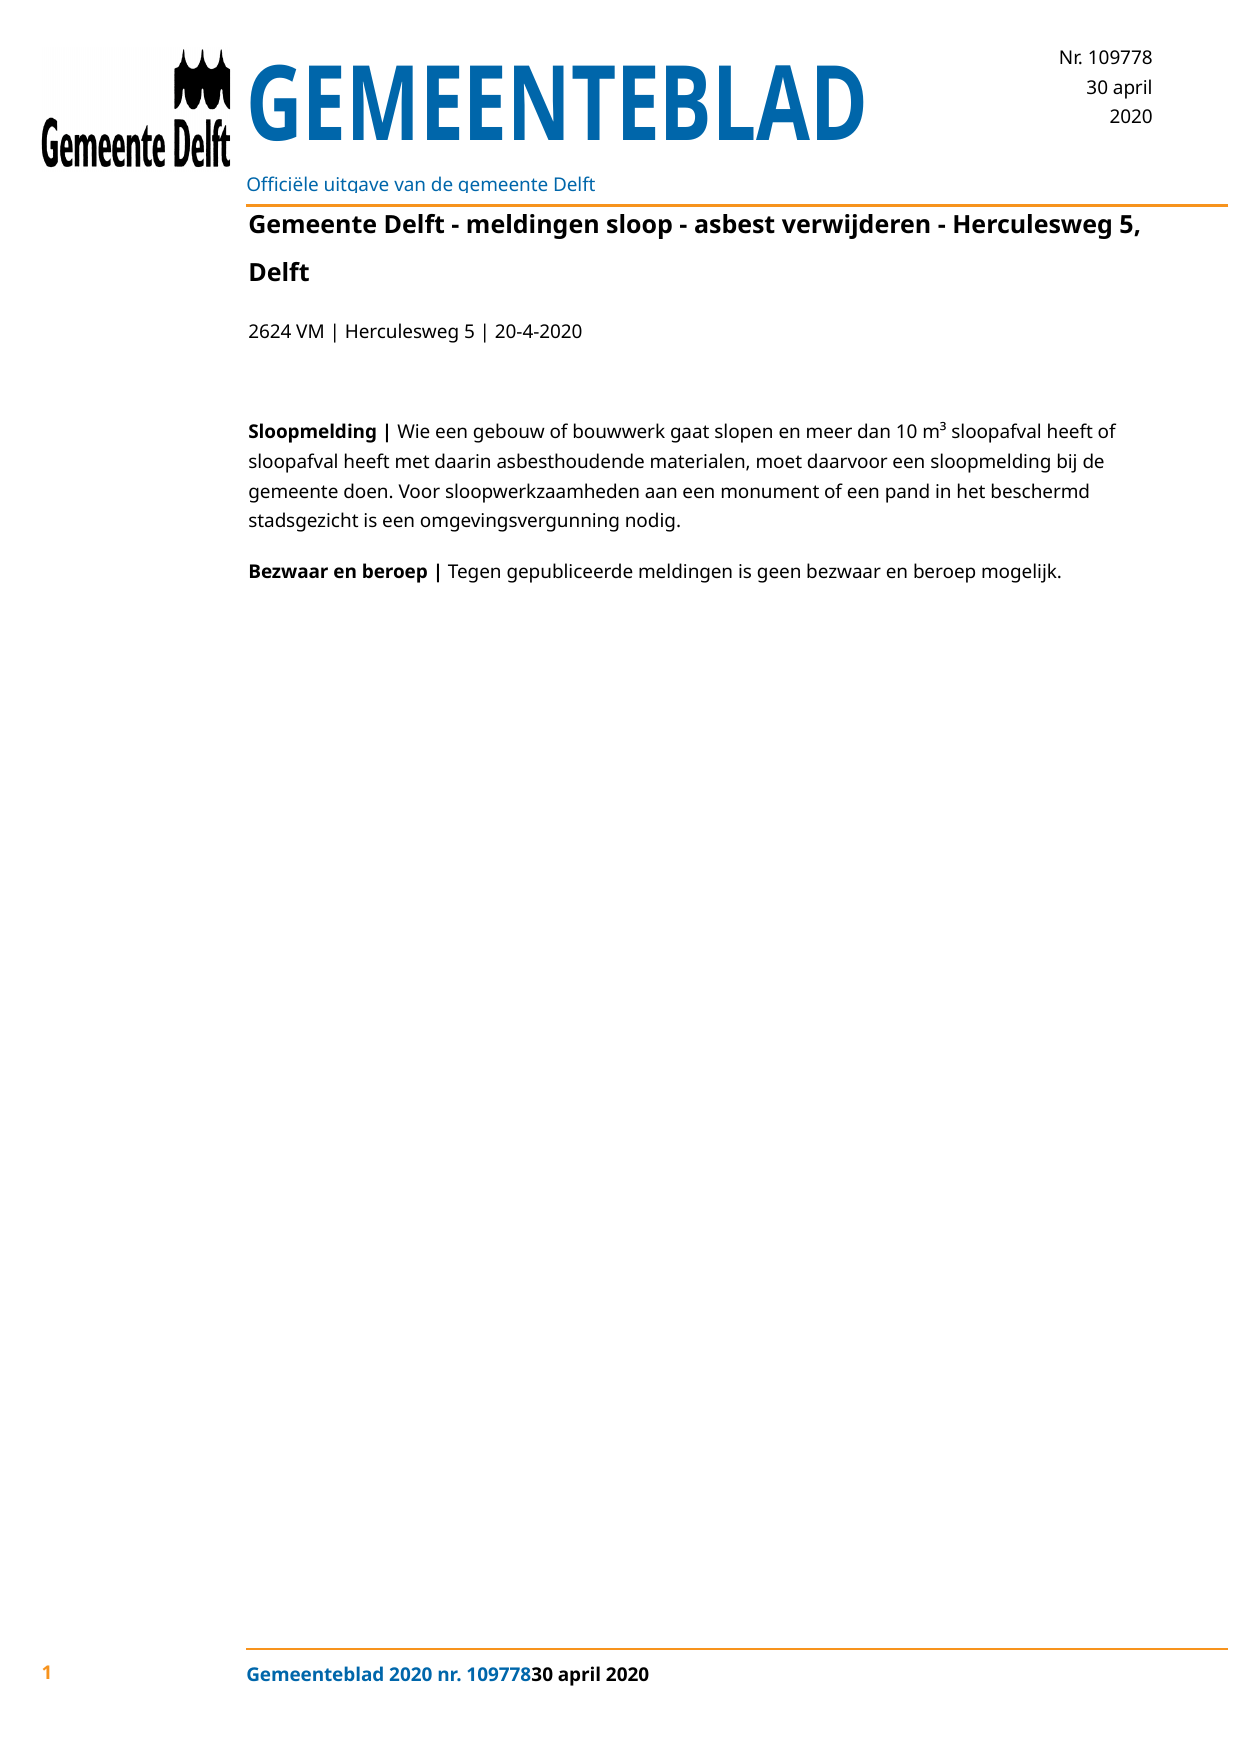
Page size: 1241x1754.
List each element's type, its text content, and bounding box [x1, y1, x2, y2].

text Bezwaar en beroep | Tegen gepubliceerde meldingen is geen bezwaar en beroep mogelijk. [248, 558, 1152, 584]
text Sloopmelding | Wie een gebouw of bouwwerk gaat slopen en meer dan 10 m³ sloopafval heeft of sloopafval heeft met daarin asbesthoudende materialen, moet daarvoor een sloopmelding bij de gemeente doen. Voor sloopwerkzaamheden aan een monument of een pand in het beschermd stadsgezicht is een omgevingsvergunning nodig. [248, 419, 1152, 533]
text Gemeente Delft - meldingen sloop - asbest verwijderen - Herculesweg 5, Delft [248, 207, 1152, 288]
picture [41, 47, 231, 172]
text 2624 VM | Herculesweg 5 | 20-4-2020 [248, 318, 1152, 344]
